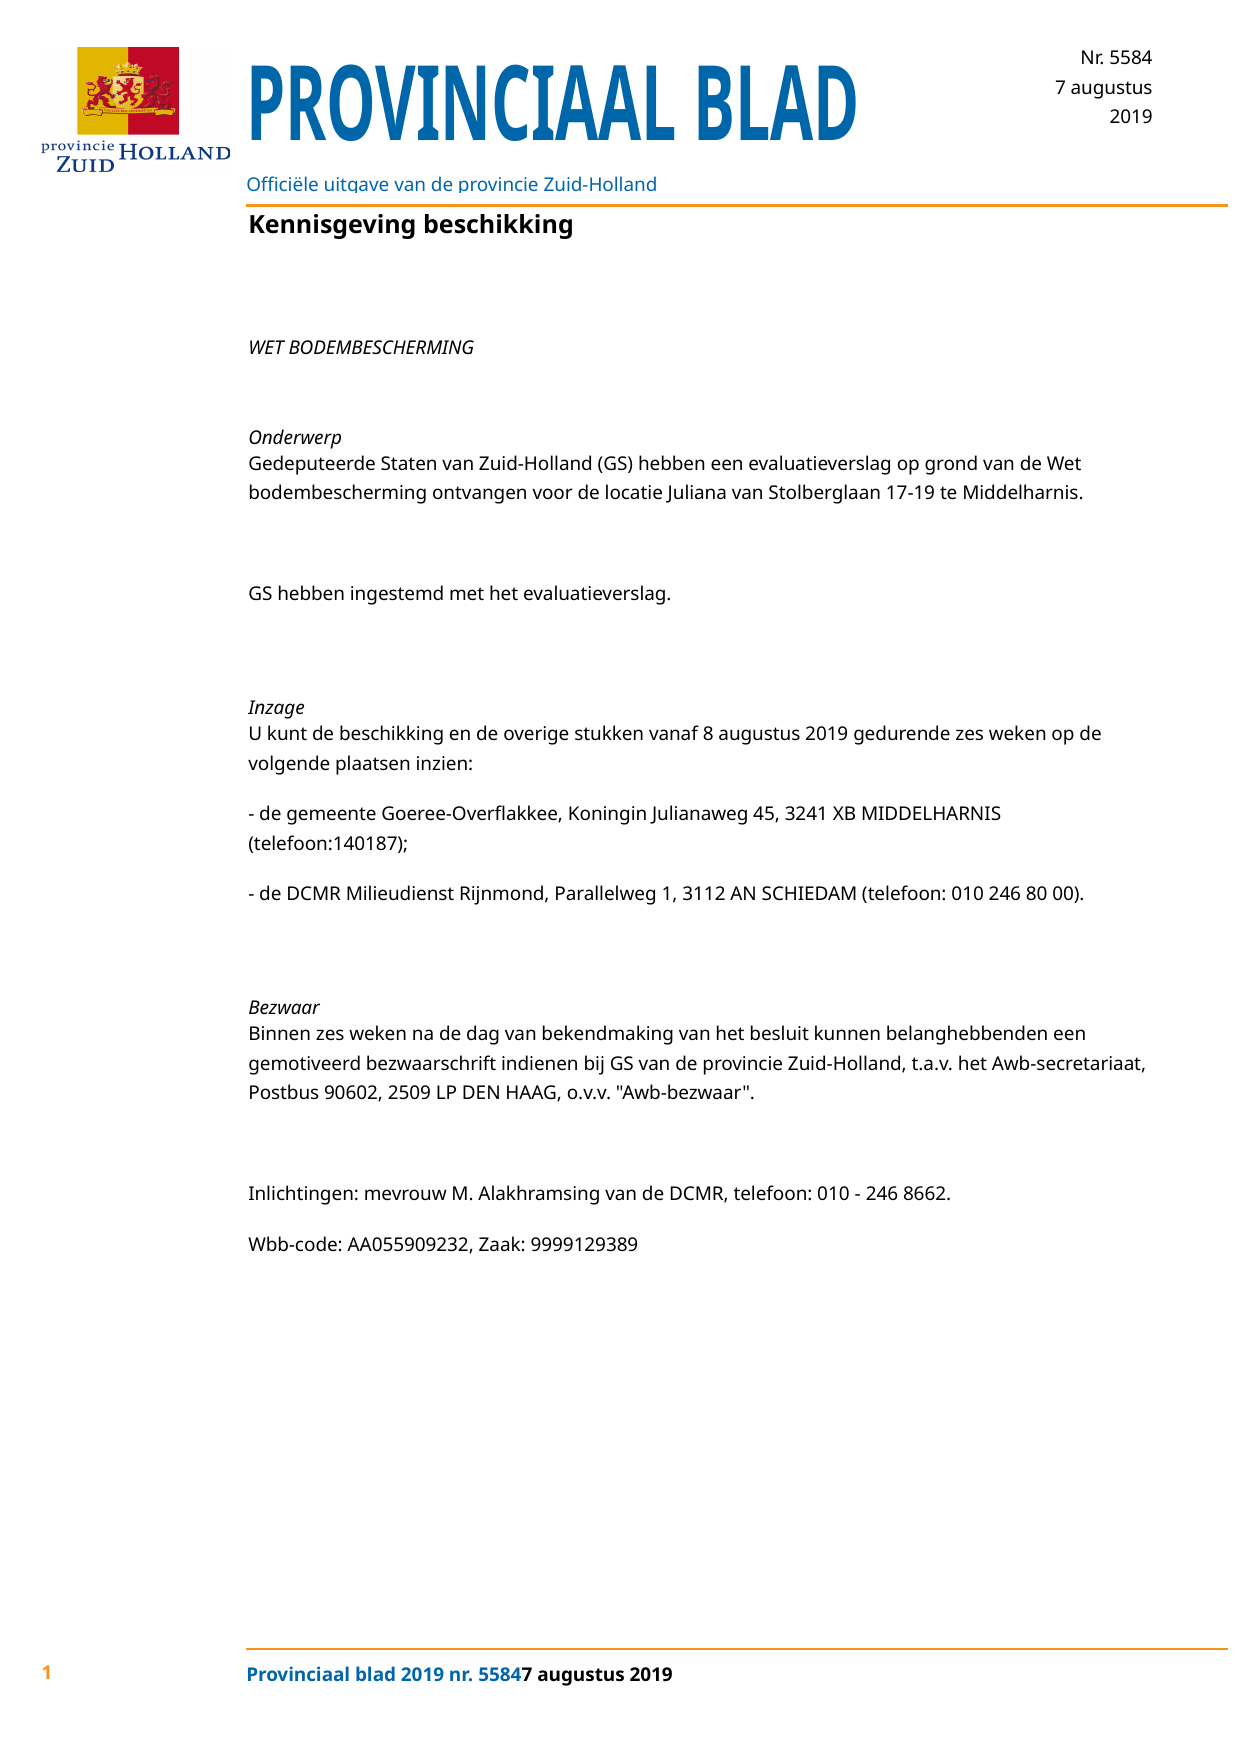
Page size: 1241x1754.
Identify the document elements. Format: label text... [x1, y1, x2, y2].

text Inlichtingen: mevrouw M. Alakhramsing van de DCMR, telefoon: 010 - 246 8662. [248, 1180, 1152, 1206]
text - de DCMR Milieudienst Rijnmond, Parallelweg 1, 3112 AN SCHIEDAM (telefoon: 010 246 80 00). [248, 880, 1152, 906]
text Wbb-code: AA055909232, Zaak: 9999129389 [248, 1231, 1152, 1256]
text Bezwaar [248, 994, 1152, 1020]
text Kennisgeving beschikking [248, 207, 1152, 241]
text Inzage [248, 694, 1152, 720]
text Onderwerp [248, 424, 1152, 450]
text U kunt de beschikking en de overige stukken vanaf 8 augustus 2019 gedurende zes weken op de volgende plaatsen inzien: [248, 720, 1152, 776]
text Binnen zes weken na de dag van bekendmaking van het besluit kunnen belanghebbenden een gemotiveerd bezwaarschrift indienen bij GS van de provincie Zuid-Holland, t.a.v. het Awb-secretariaat, Postbus 90602, 2509 LP DEN HAAG, o.v.v. "Awb-bezwaar". [248, 1020, 1152, 1105]
text Gedeputeerde Staten van Zuid-Holland (GS) hebben een evaluatieverslag op grond van de Wet bodembescherming ontvangen voor de locatie Juliana van Stolberglaan 17-19 te Middelharnis. [248, 450, 1152, 505]
text WET BODEMBESCHERMING [248, 334, 1152, 360]
text GS hebben ingestemd met het evaluatieverslag. [248, 580, 1152, 606]
picture [41, 47, 231, 172]
text - de gemeente Goeree-Overflakkee, Koningin Julianaweg 45, 3241 XB MIDDELHARNIS (telefoon:140187); [248, 800, 1152, 856]
